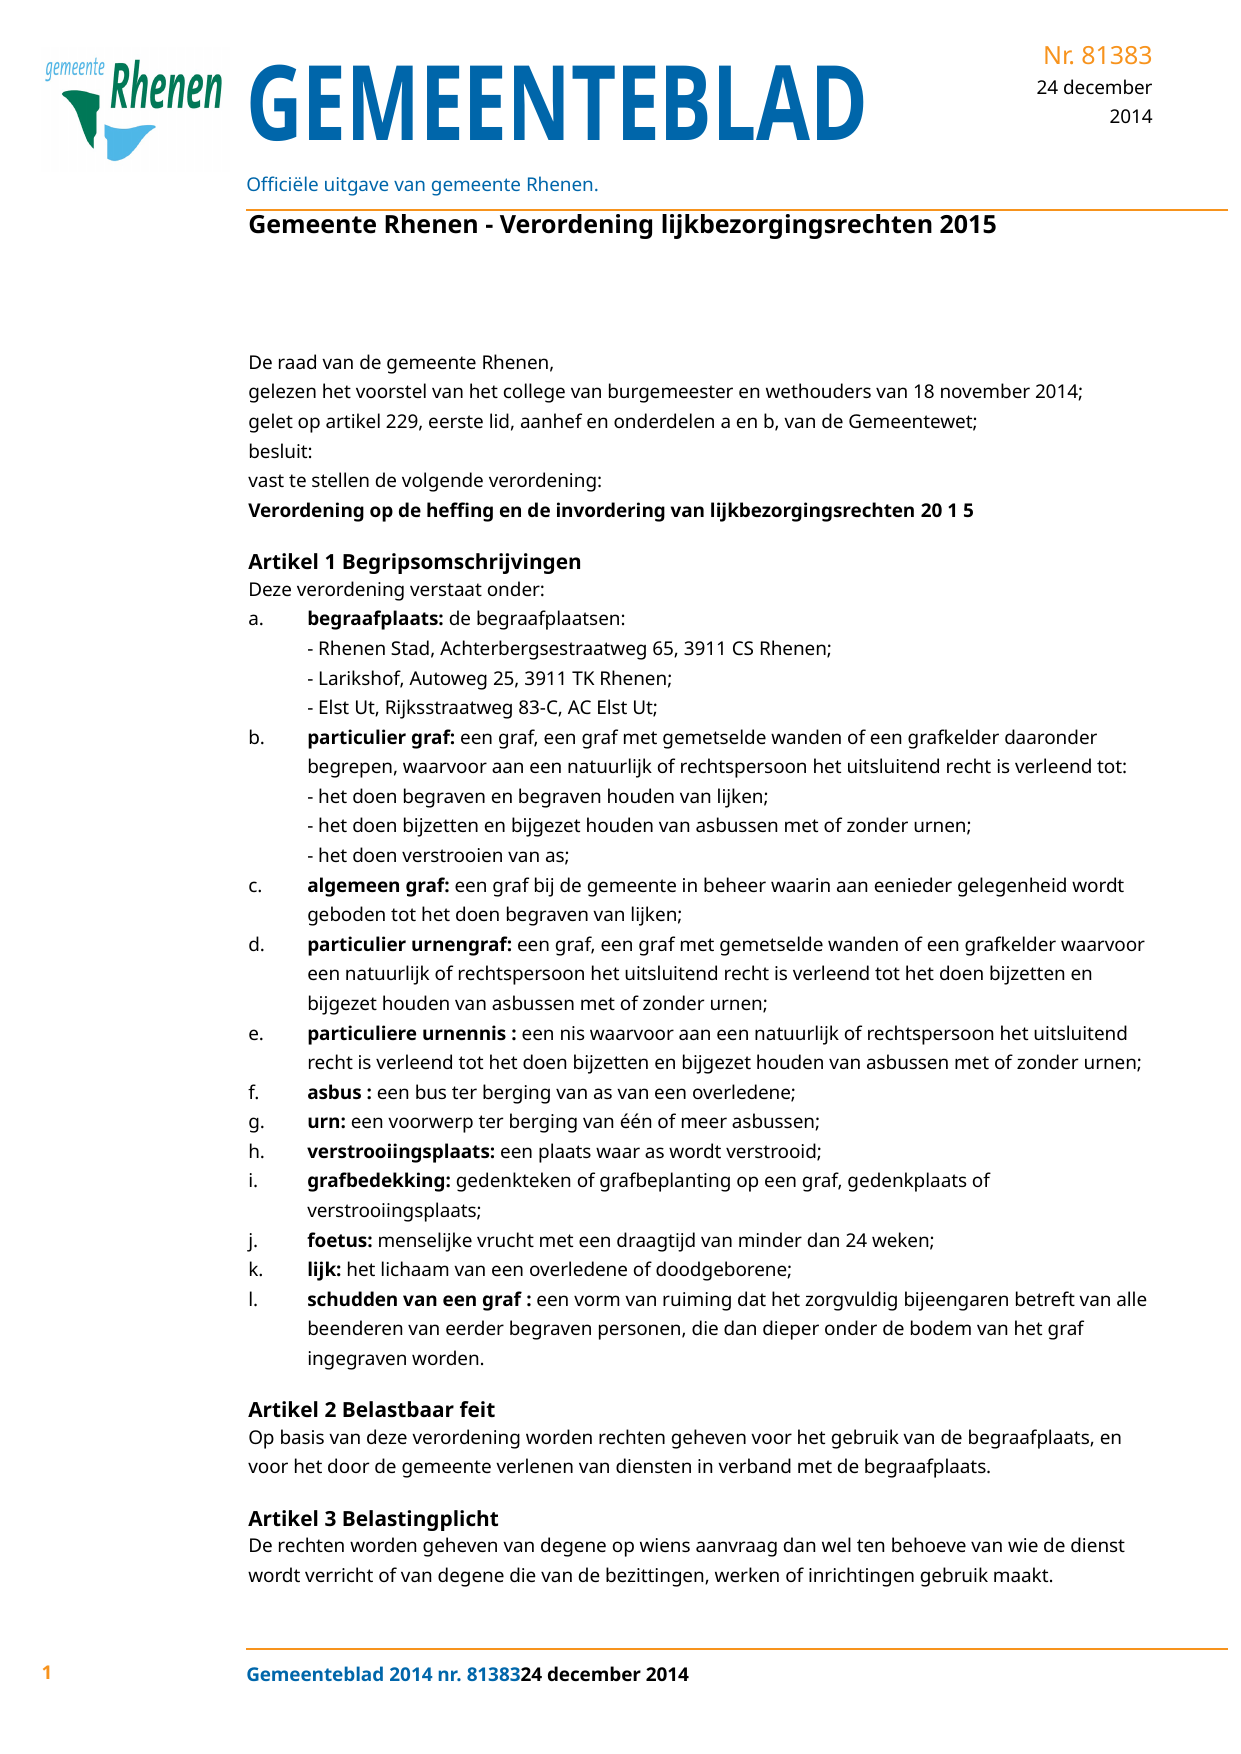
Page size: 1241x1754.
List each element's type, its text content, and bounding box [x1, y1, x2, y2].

list particulier graf: een graf, een graf met gemetselde wanden of een grafkelder daaronder begrepen, waarvoor aan een natuurlijk of rechtspersoon het uitsluitend recht is verleend tot: [248, 724, 1152, 779]
list particuliere urnennis : een nis waarvoor aan een natuurlijk of rechtspersoon het uitsluitend recht is verleend tot het doen bijzetten en bijgezet houden van asbussen met of zonder urnen; [248, 1020, 1152, 1075]
list - Larikshof, Autoweg 25, 3911 TK Rhenen; [248, 665, 1152, 690]
list asbus : een bus ter berging van as van een overledene; [248, 1079, 1152, 1104]
list - het doen bijzetten en bijgezet houden van asbussen met of zonder urnen; [248, 813, 1152, 838]
list lijk: het lichaam van een overledene of doodgeborene; [248, 1256, 1152, 1282]
text Gemeente Rhenen - Verordening lijkbezorgingsrechten 2015 [248, 211, 1152, 241]
text gelet op artikel 229, eerste lid, aanhef en onderdelen a en b, van de Gemeentewet; [248, 408, 1152, 434]
list - Elst Ut, Rijksstraatweg 83-C, AC Elst Ut; [248, 694, 1152, 720]
text Artikel 2 Belastbaar feit [248, 1396, 1152, 1424]
text gelezen het voorstel van het college van burgemeester en wethouders van 18 november 2014; [248, 379, 1152, 404]
picture [41, 47, 231, 172]
list foetus: menselijke vrucht met een draagtijd van minder dan 24 weken; [248, 1227, 1152, 1252]
list verstrooiingsplaats: een plaats waar as wordt verstrooid; [248, 1138, 1152, 1164]
list - het doen verstrooien van as; [248, 842, 1152, 868]
list particulier urnengraf: een graf, een graf met gemetselde wanden of een grafkelder waarvoor een natuurlijk of rechtspersoon het uitsluitend recht is verleend tot het doen bijzetten en bijgezet houden van asbussen met of zonder urnen; [248, 931, 1152, 1016]
list schudden van een graf : een vorm van ruiming dat het zorgvuldig bijeengaren betreft van alle beenderen van eerder begraven personen, die dan dieper onder de bodem van het graf ingegraven worden. [248, 1286, 1152, 1371]
list urn: een voorwerp ter berging van één of meer asbussen; [248, 1108, 1152, 1134]
text vast te stellen de volgende verordening: [248, 467, 1152, 493]
text De raad van de gemeente Rhenen, [248, 349, 1152, 375]
text Verordening op de heffing en de invordering van lijkbezorgingsrechten 20 1 5 [248, 497, 1152, 523]
text besluit: [248, 438, 1152, 464]
text Op basis van deze verordening worden rechten geheven voor het gebruik van de begraafplaats, en voor het door de gemeente verlenen van diensten in verband met de begraafplaats. [248, 1424, 1152, 1479]
list algemeen graf: een graf bij de gemeente in beheer waarin aan eenieder gelegenheid wordt geboden tot het doen begraven van lijken; [248, 872, 1152, 927]
list - het doen begraven en begraven houden van lijken; [248, 783, 1152, 809]
text Deze verordening verstaat onder: [248, 576, 1152, 602]
text De rechten worden geheven van degene op wiens aanvraag dan wel ten behoeve van wie de dienst wordt verricht of van degene die van de bezittingen, werken of inrichtingen gebruik maakt. [248, 1532, 1152, 1588]
text Artikel 1 Begripsomschrijvingen [248, 547, 1152, 576]
text Artikel 3 Belastingplicht [248, 1504, 1152, 1532]
list grafbedekking: gedenkteken of grafbeplanting op een graf, gedenkplaats of verstrooiingsplaats; [248, 1168, 1152, 1223]
list - Rhenen Stad, Achterbergsestraatweg 65, 3911 CS Rhenen; [248, 635, 1152, 661]
list begraafplaats: de begraafplaatsen: [248, 606, 1152, 631]
